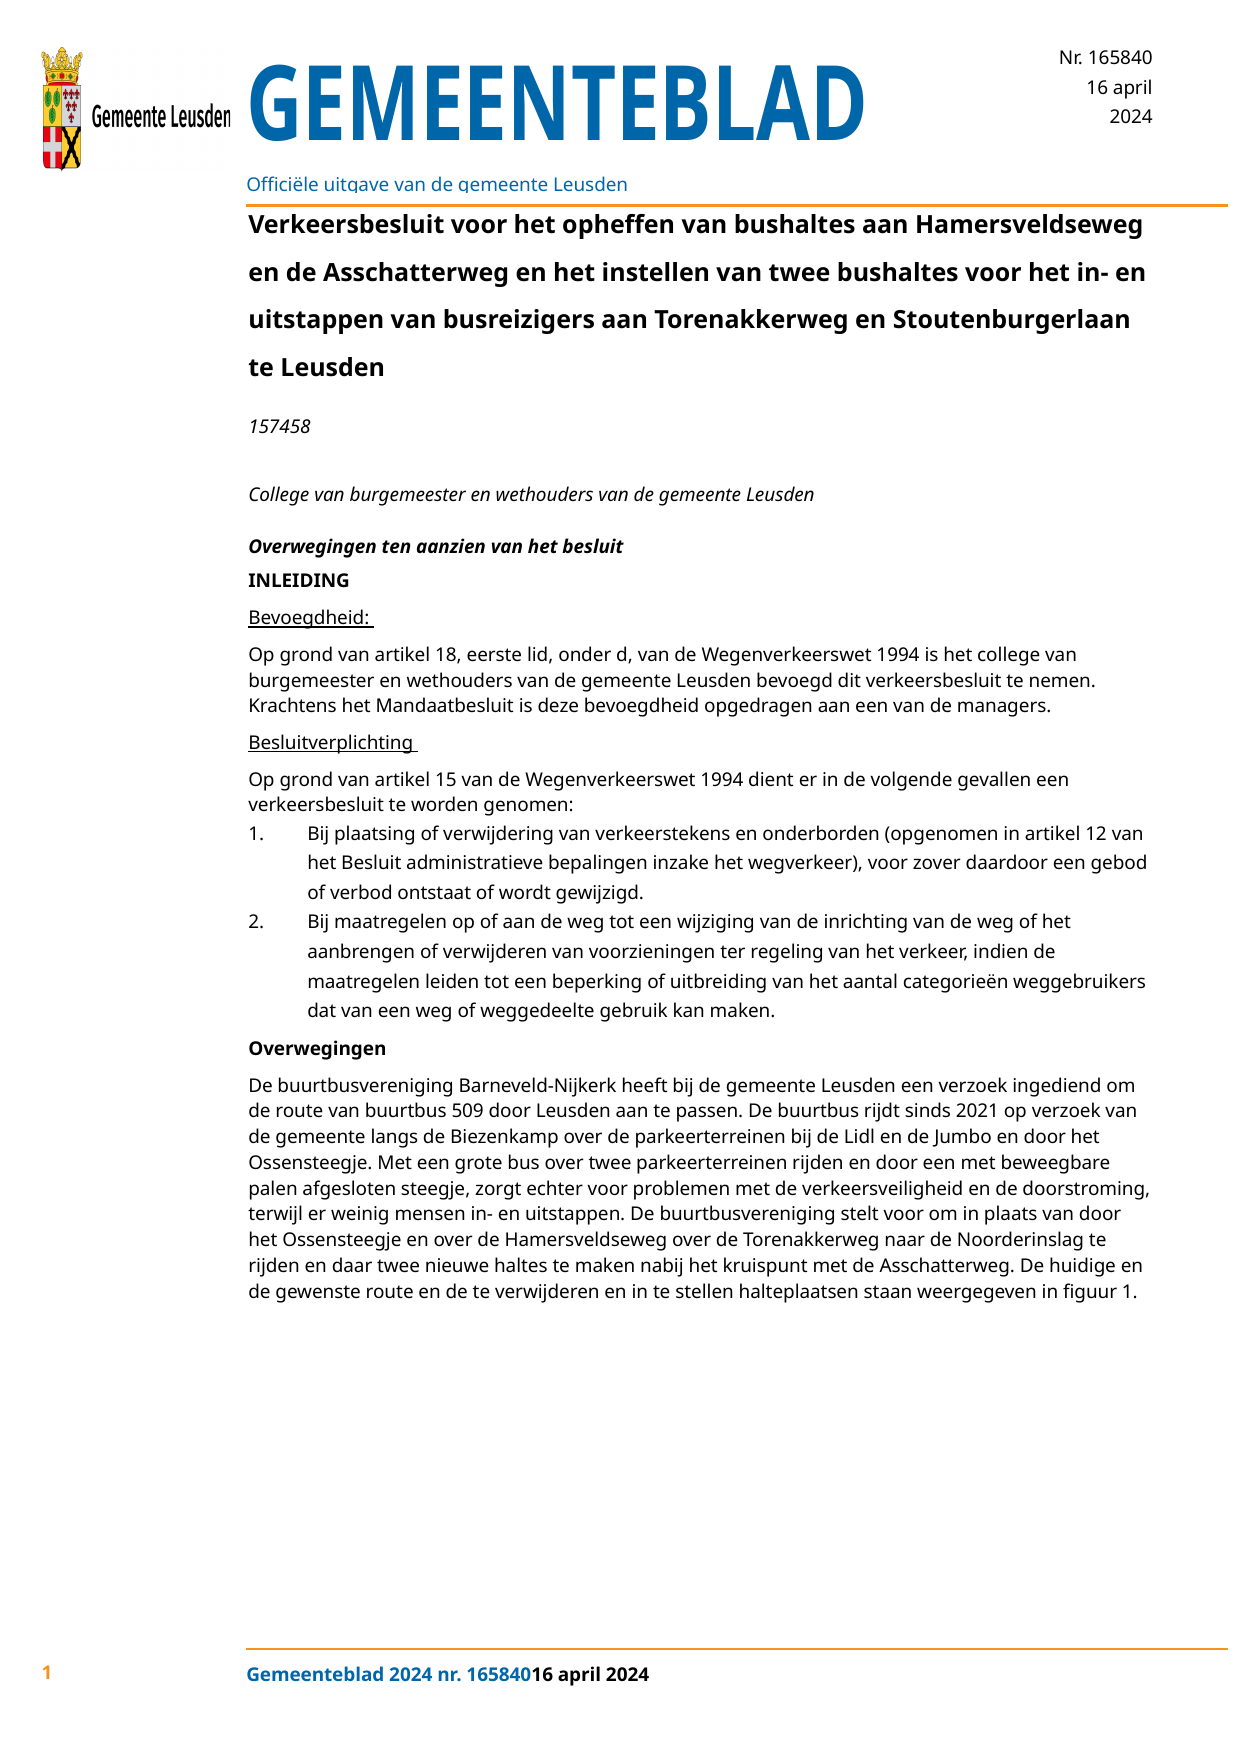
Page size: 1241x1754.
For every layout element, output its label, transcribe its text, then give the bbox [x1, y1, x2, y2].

list Bij maatregelen op of aan de weg tot een wijziging van de inrichting van de weg of het aanbrengen of verwijderen van voorzieningen ter regeling van het verkeer, indien de maatregelen leiden tot een beperking of uitbreiding van het aantal categorieën weggebruikers dat van een weg of weggedeelte gebruik kan maken. [248, 909, 1152, 1023]
text Op grond van artikel 15 van de Wegenverkeerswet 1994 dient er in de volgende gevallen een verkeersbesluit te worden genomen: [248, 766, 1152, 817]
text College van burgemeester en wethouders van de gemeente Leusden [248, 481, 1152, 507]
text 157458 [248, 413, 1152, 439]
text Overwegingen ten aanzien van het besluit [248, 534, 1152, 559]
list Bij plaatsing of verwijdering van verkeerstekens en onderborden (opgenomen in artikel 12 van het Besluit administratieve bepalingen inzake het wegverkeer), voor zover daardoor een gebod of verbod ontstaat of wordt gewijzigd. [248, 820, 1152, 905]
text Bevoegdheid: [248, 604, 1152, 630]
picture [41, 47, 231, 172]
text Besluitverplichting [248, 729, 1152, 755]
text Overwegingen [248, 1035, 1152, 1061]
text Verkeersbesluit voor het opheffen van bushaltes aan Hamersveldseweg en de Asschatterweg en het instellen van twee bushaltes voor het in- en uitstappen van busreizigers aan Torenakkerweg en Stoutenburgerlaan te Leusden [248, 207, 1152, 384]
text Op grond van artikel 18, eerste lid, onder d, van de Wegenverkeerswet 1994 is het college van burgemeester en wethouders van de gemeente Leusden bevoegd dit verkeersbesluit te nemen. Krachtens het Mandaatbesluit is deze bevoegdheid opgedragen aan een van de managers. [248, 641, 1152, 718]
text INLEIDING [248, 568, 1152, 593]
text De buurtbusvereniging Barneveld-Nijkerk heeft bij de gemeente Leusden een verzoek ingediend om de route van buurtbus 509 door Leusden aan te passen. De buurtbus rijdt sinds 2021 op verzoek van de gemeente langs de Biezenkamp over de parkeerterreinen bij de Lidl en de Jumbo en door het Ossensteegje. Met een grote bus over twee parkeerterreinen rijden en door een met beweegbare palen afgesloten steegje, zorgt echter voor problemen met de verkeersveiligheid en de doorstroming, terwijl er weinig mensen in- en uitstappen. De buurtbusvereniging stelt voor om in plaats van door het Ossensteegje en over de Hamersveldseweg over de Torenakkerweg naar de Noorderinslag te rijden en daar twee nieuwe haltes te maken nabij het kruispunt met de Asschatterweg. De huidige en de gewenste route en de te verwijderen en in te stellen halteplaatsen staan weergegeven in figuur 1. [248, 1072, 1152, 1303]
